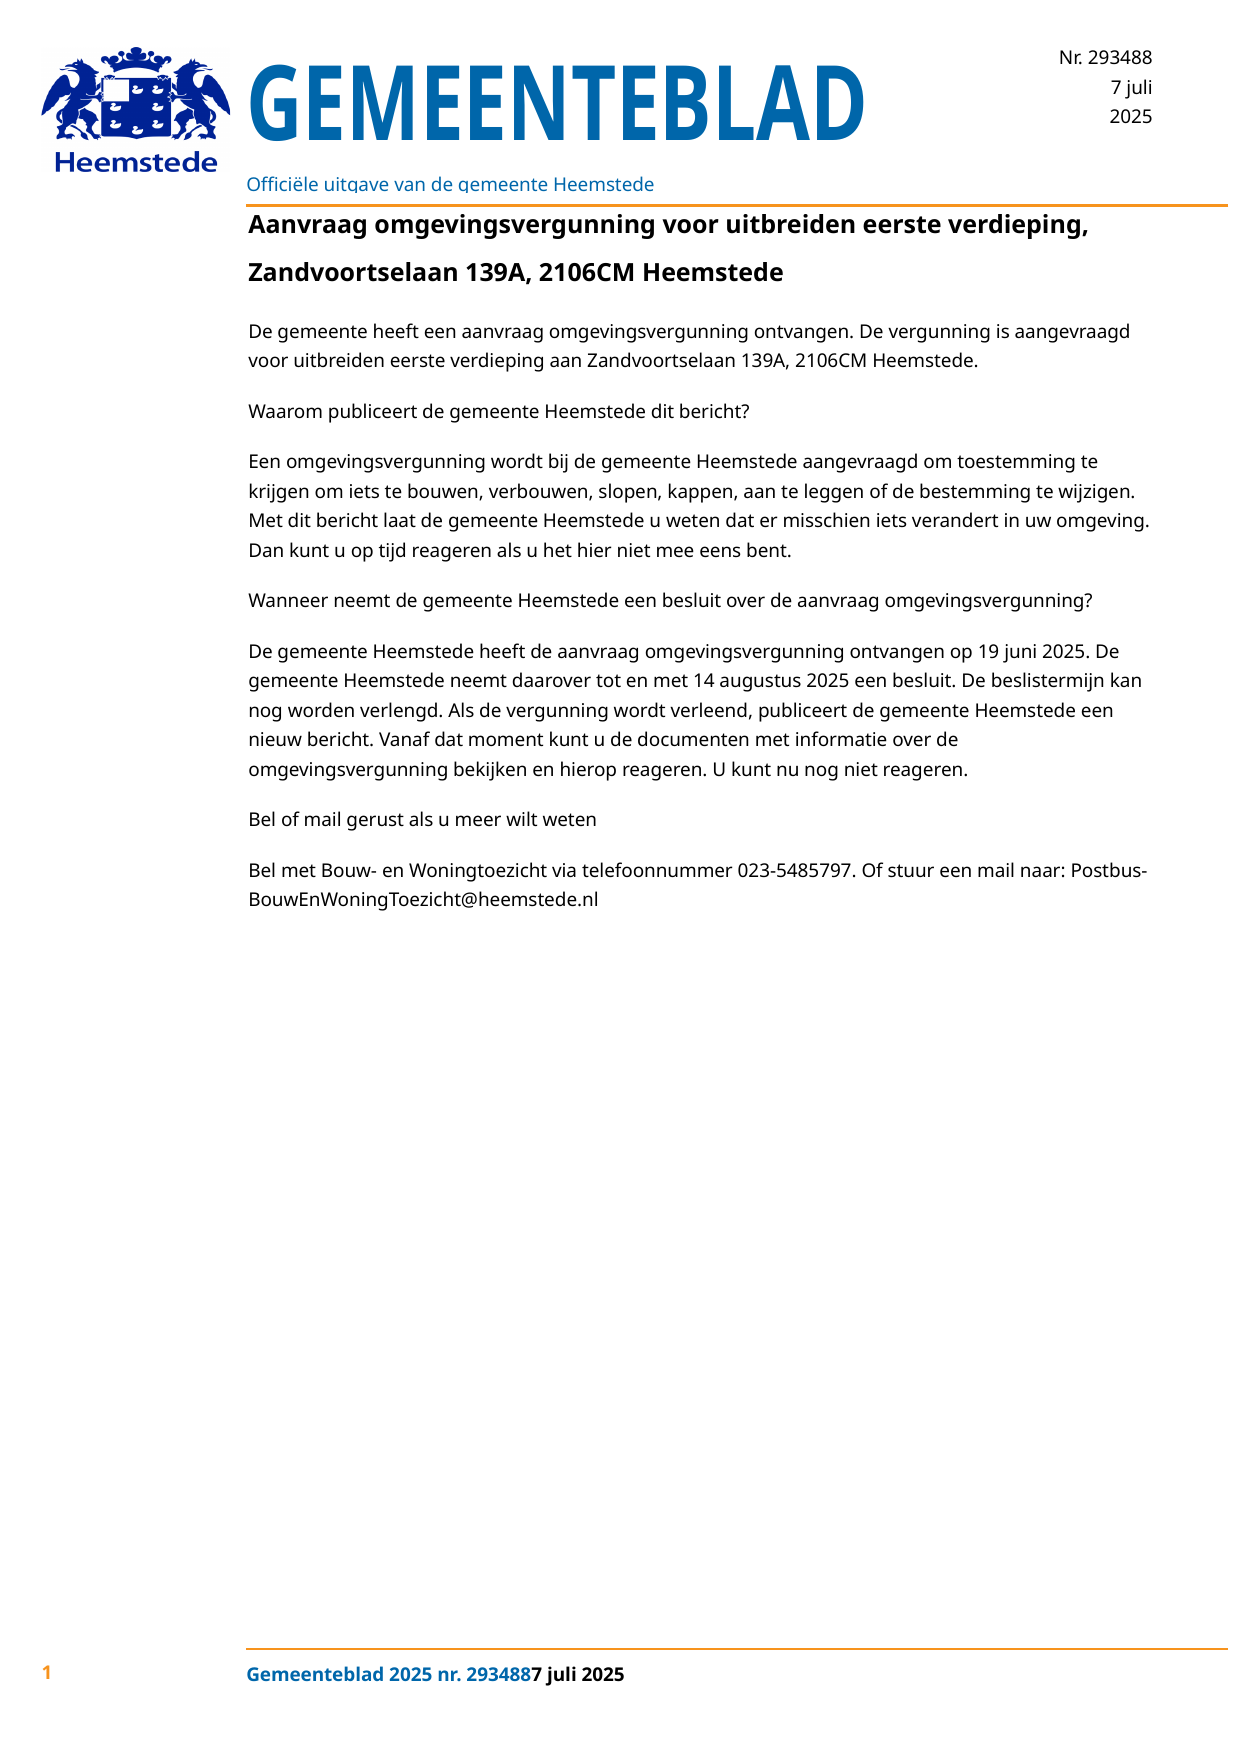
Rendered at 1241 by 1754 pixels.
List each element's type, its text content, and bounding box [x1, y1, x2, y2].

text Bel of mail gerust als u meer wilt weten [248, 807, 1152, 832]
text Aanvraag omgevingsvergunning voor uitbreiden eerste verdieping, Zandvoortselaan 139A, 2106CM Heemstede [248, 207, 1152, 288]
text Wanneer neemt de gemeente Heemstede een besluit over de aanvraag omgevingsvergunning? [248, 587, 1152, 613]
text De gemeente Heemstede heeft de aanvraag omgevingsvergunning ontvangen op 19 juni 2025. De gemeente Heemstede neemt daarover tot en met 14 augustus 2025 een besluit. De beslistermijn kan nog worden verlengd. Als de vergunning wordt verleend, publiceert de gemeente Heemstede een nieuw bericht. Vanaf dat moment kunt u de documenten met informatie over de omgevingsvergunning bekijken en hierop reageren. U kunt nu nog niet reageren. [248, 638, 1152, 782]
text Bel met Bouw- en Woningtoezicht via telefoonnummer 023-5485797. Of stuur een mail naar: Postbus-BouwEnWoningToezicht@heemstede.nl [248, 857, 1152, 912]
text De gemeente heeft een aanvraag omgevingsvergunning ontvangen. De vergunning is aangevraagd voor uitbreiden eerste verdieping aan Zandvoortselaan 139A, 2106CM Heemstede. [248, 318, 1152, 373]
text Waarom publiceert de gemeente Heemstede dit bericht? [248, 398, 1152, 424]
text Een omgevingsvergunning wordt bij de gemeente Heemstede aangevraagd om toestemming te krijgen om iets te bouwen, verbouwen, slopen, kappen, aan te leggen of de bestemming te wijzigen. Met dit bericht laat de gemeente Heemstede u weten dat er misschien iets verandert in uw omgeving. Dan kunt u op tijd reageren als u het hier niet mee eens bent. [248, 448, 1152, 563]
picture [41, 47, 231, 172]
